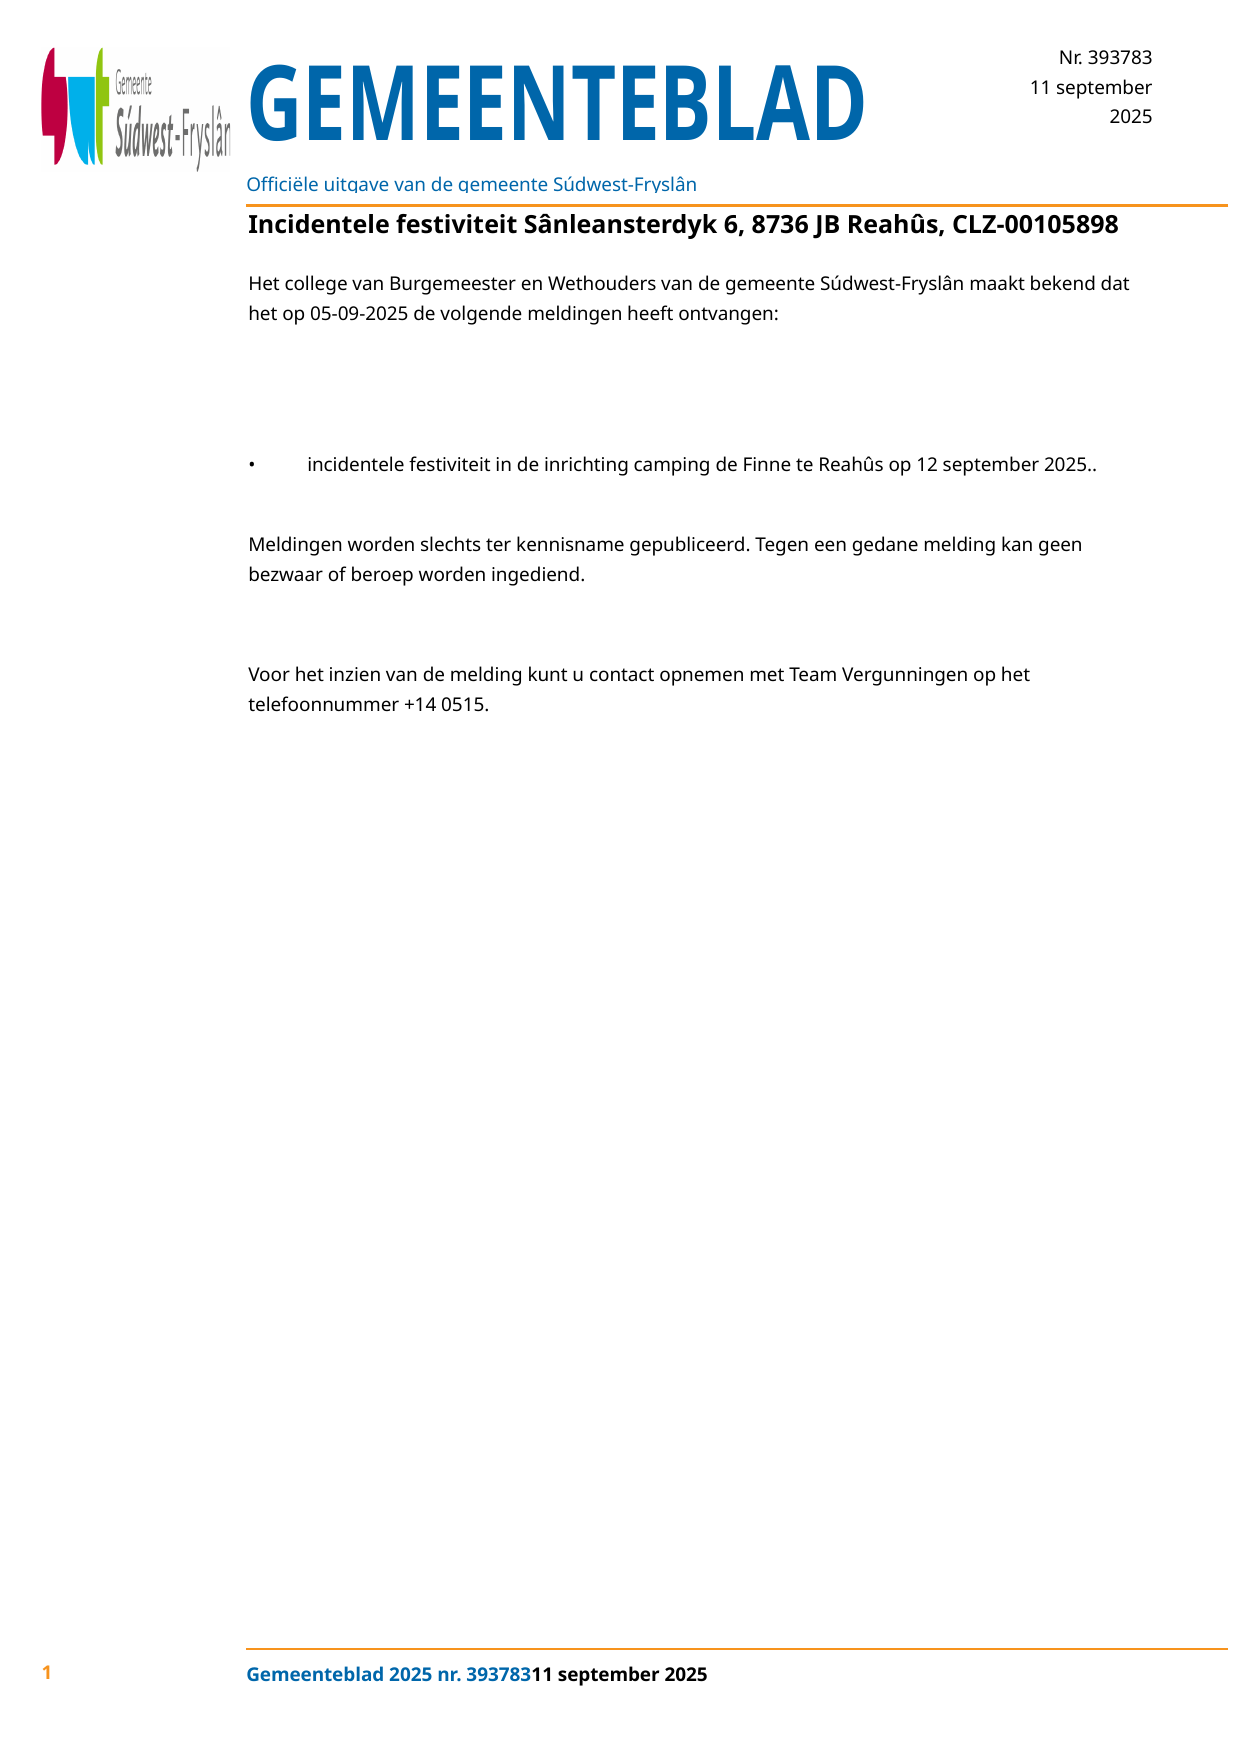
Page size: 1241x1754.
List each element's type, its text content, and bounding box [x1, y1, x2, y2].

text Incidentele festiviteit Sânleansterdyk 6, 8736 JB Reahûs, CLZ-00105898 [248, 207, 1152, 241]
text Meldingen worden slechts ter kennisname gepubliceerd. Tegen een gedane melding kan geen bezwaar of beroep worden ingediend. [248, 531, 1152, 586]
text Het college van Burgemeester en Wethouders van de gemeente Súdwest-Fryslân maakt bekend dat het op 05-09-2025 de volgende meldingen heeft ontvangen: [248, 270, 1152, 326]
text Voor het inzien van de melding kunt u contact opnemen met Team Vergunningen op het telefoonnummer +14 0515. [248, 662, 1152, 717]
picture [41, 47, 231, 172]
list incidentele festiviteit in de inrichting camping de Finne te Reahûs op 12 september 2025.. [248, 451, 1152, 477]
